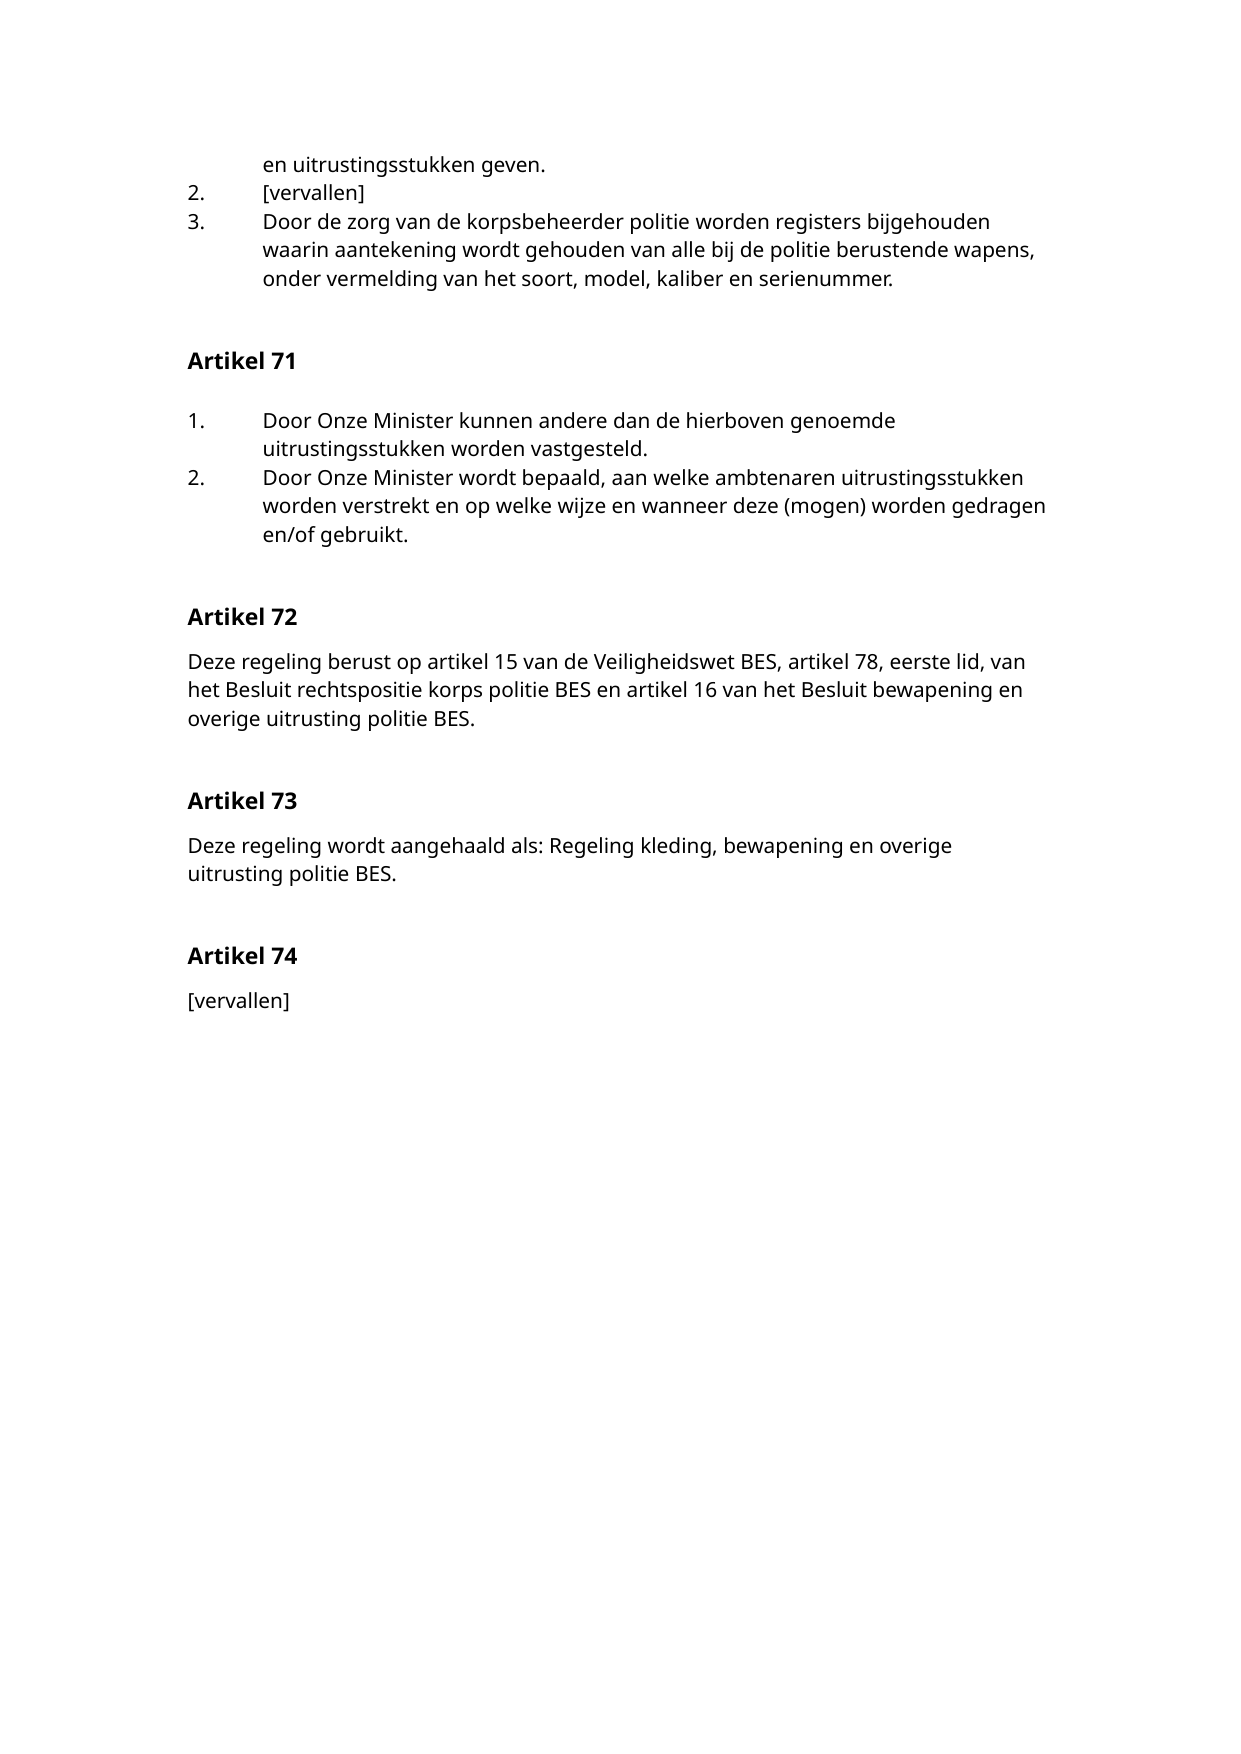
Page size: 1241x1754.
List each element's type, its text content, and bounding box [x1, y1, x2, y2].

list Door Onze Minister wordt bepaald, aan welke ambtenaren uitrustingsstukken worden verstrekt en op welke wijze en wanneer deze (mogen) worden gedragen en/of gebruikt. [187, 463, 1053, 548]
list en uitrustingsstukken geven. [187, 150, 1053, 178]
subtitle Artikel 71 [187, 345, 1053, 376]
list Door de zorg van de korpsbeheerder politie worden registers bijgehouden waarin aantekening wordt gehouden van alle bij de politie berustende wapens, onder vermelding van het soort, model, kaliber en serienummer. [187, 207, 1053, 292]
text Deze regeling wordt aangehaald als: Regeling kleding, bewapening en overige uitrusting politie BES. [187, 831, 1053, 888]
subtitle Artikel 72 [187, 601, 1053, 632]
text Deze regeling berust op artikel 15 van de Veiligheidswet BES, artikel 78, eerste lid, van het Besluit rechtspositie korps politie BES en artikel 16 van het Besluit bewapening en overige uitrusting politie BES. [187, 647, 1053, 732]
subtitle Artikel 74 [187, 940, 1053, 972]
list Door Onze Minister kunnen andere dan de hierboven genoemde uitrustingsstukken worden vastgesteld. [187, 406, 1053, 463]
list [vervallen] [187, 178, 1053, 207]
subtitle Artikel 73 [187, 785, 1053, 816]
text [vervallen] [187, 987, 1053, 1015]
